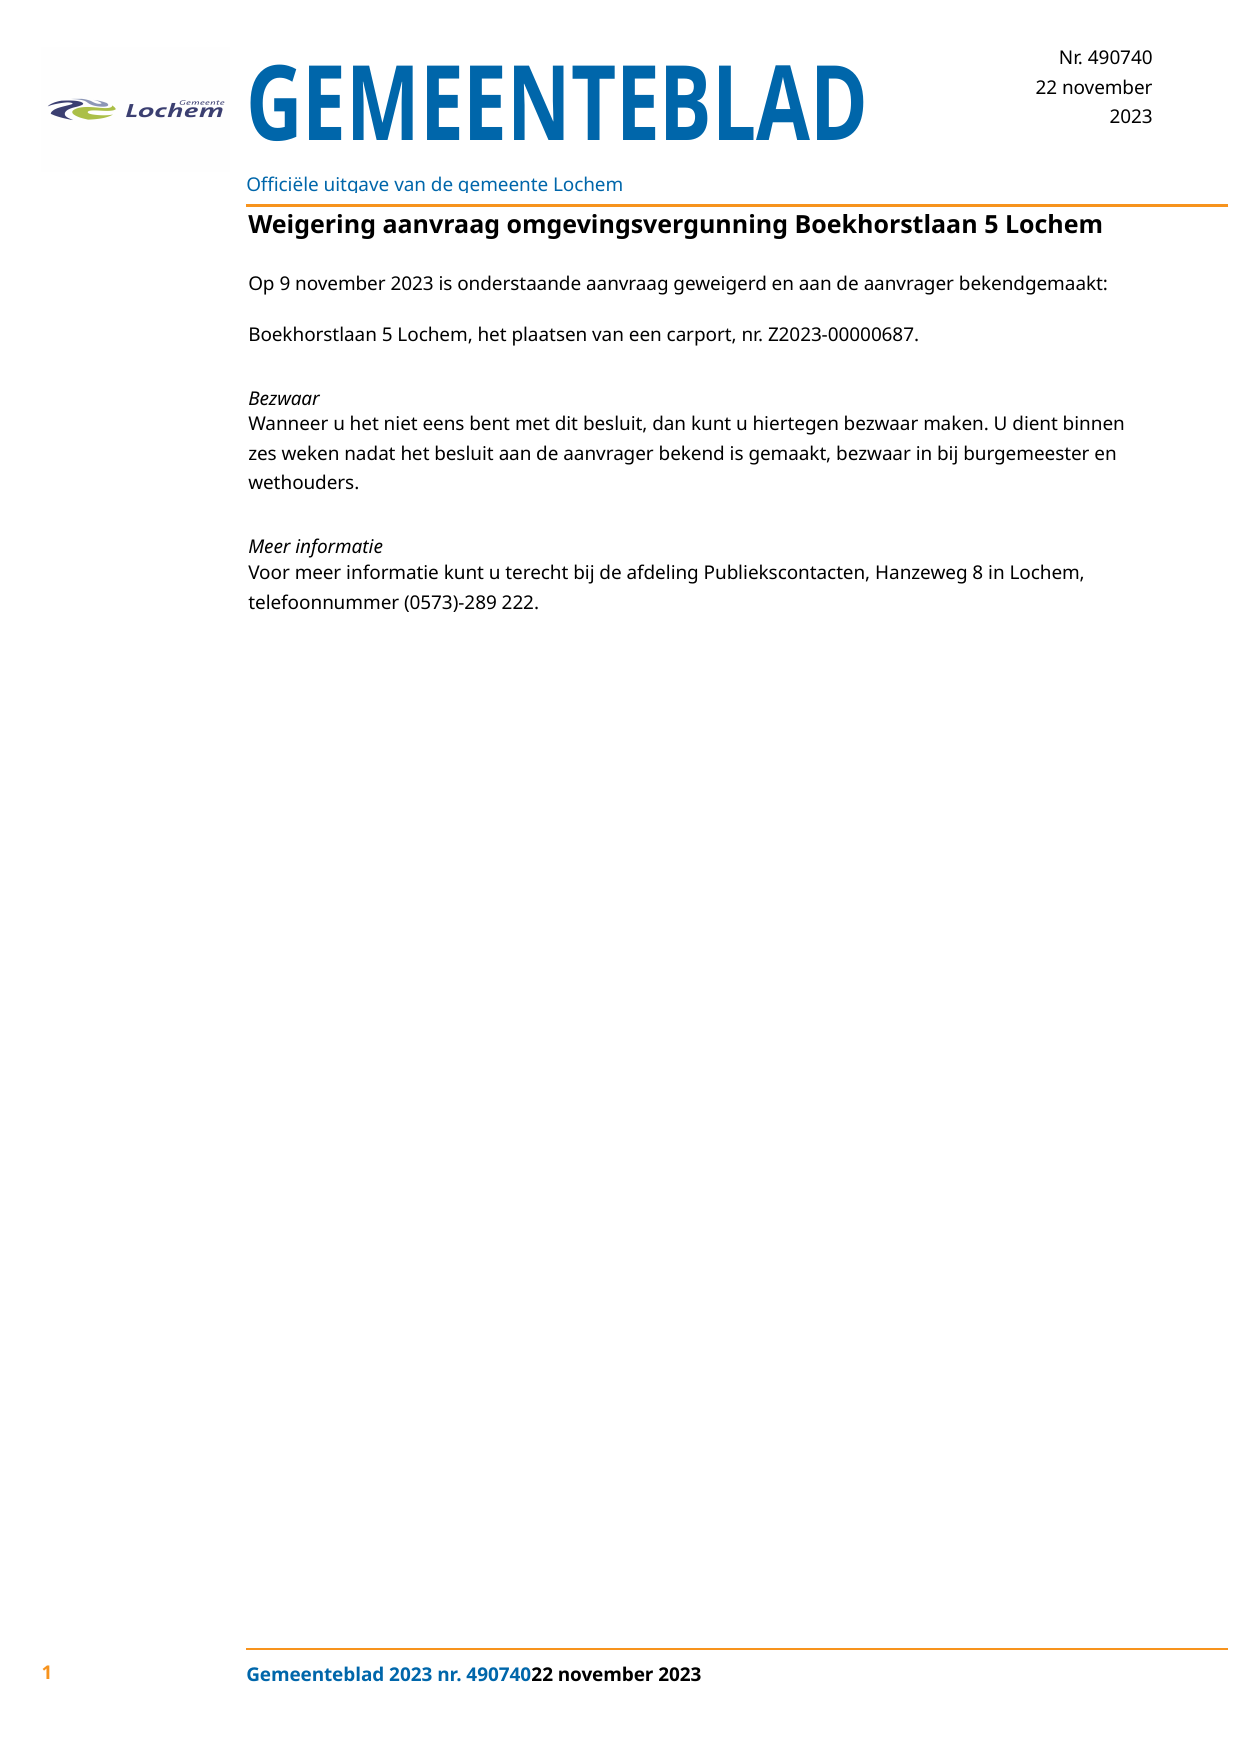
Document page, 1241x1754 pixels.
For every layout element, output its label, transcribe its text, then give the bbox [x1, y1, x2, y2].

picture [41, 47, 231, 172]
text Wanneer u het niet eens bent met dit besluit, dan kunt u hiertegen bezwaar maken. U dient binnen zes weken nadat het besluit aan de aanvrager bekend is gemaakt, bezwaar in bij burgemeester en wethouders. [248, 410, 1152, 495]
text Boekhorstlaan 5 Lochem, het plaatsen van een carport, nr. Z2023-00000687. [248, 321, 1152, 346]
text Bezwaar [248, 385, 1152, 410]
text Meer informatie [248, 533, 1152, 559]
text Weigering aanvraag omgevingsvergunning Boekhorstlaan 5 Lochem [248, 207, 1152, 241]
text Voor meer informatie kunt u terecht bij de afdeling Publiekscontacten, Hanzeweg 8 in Lochem, telefoonnummer (0573)-289 222. [248, 559, 1152, 614]
text Op 9 november 2023 is onderstaande aanvraag geweigerd en aan de aanvrager bekendgemaakt: [248, 270, 1152, 296]
